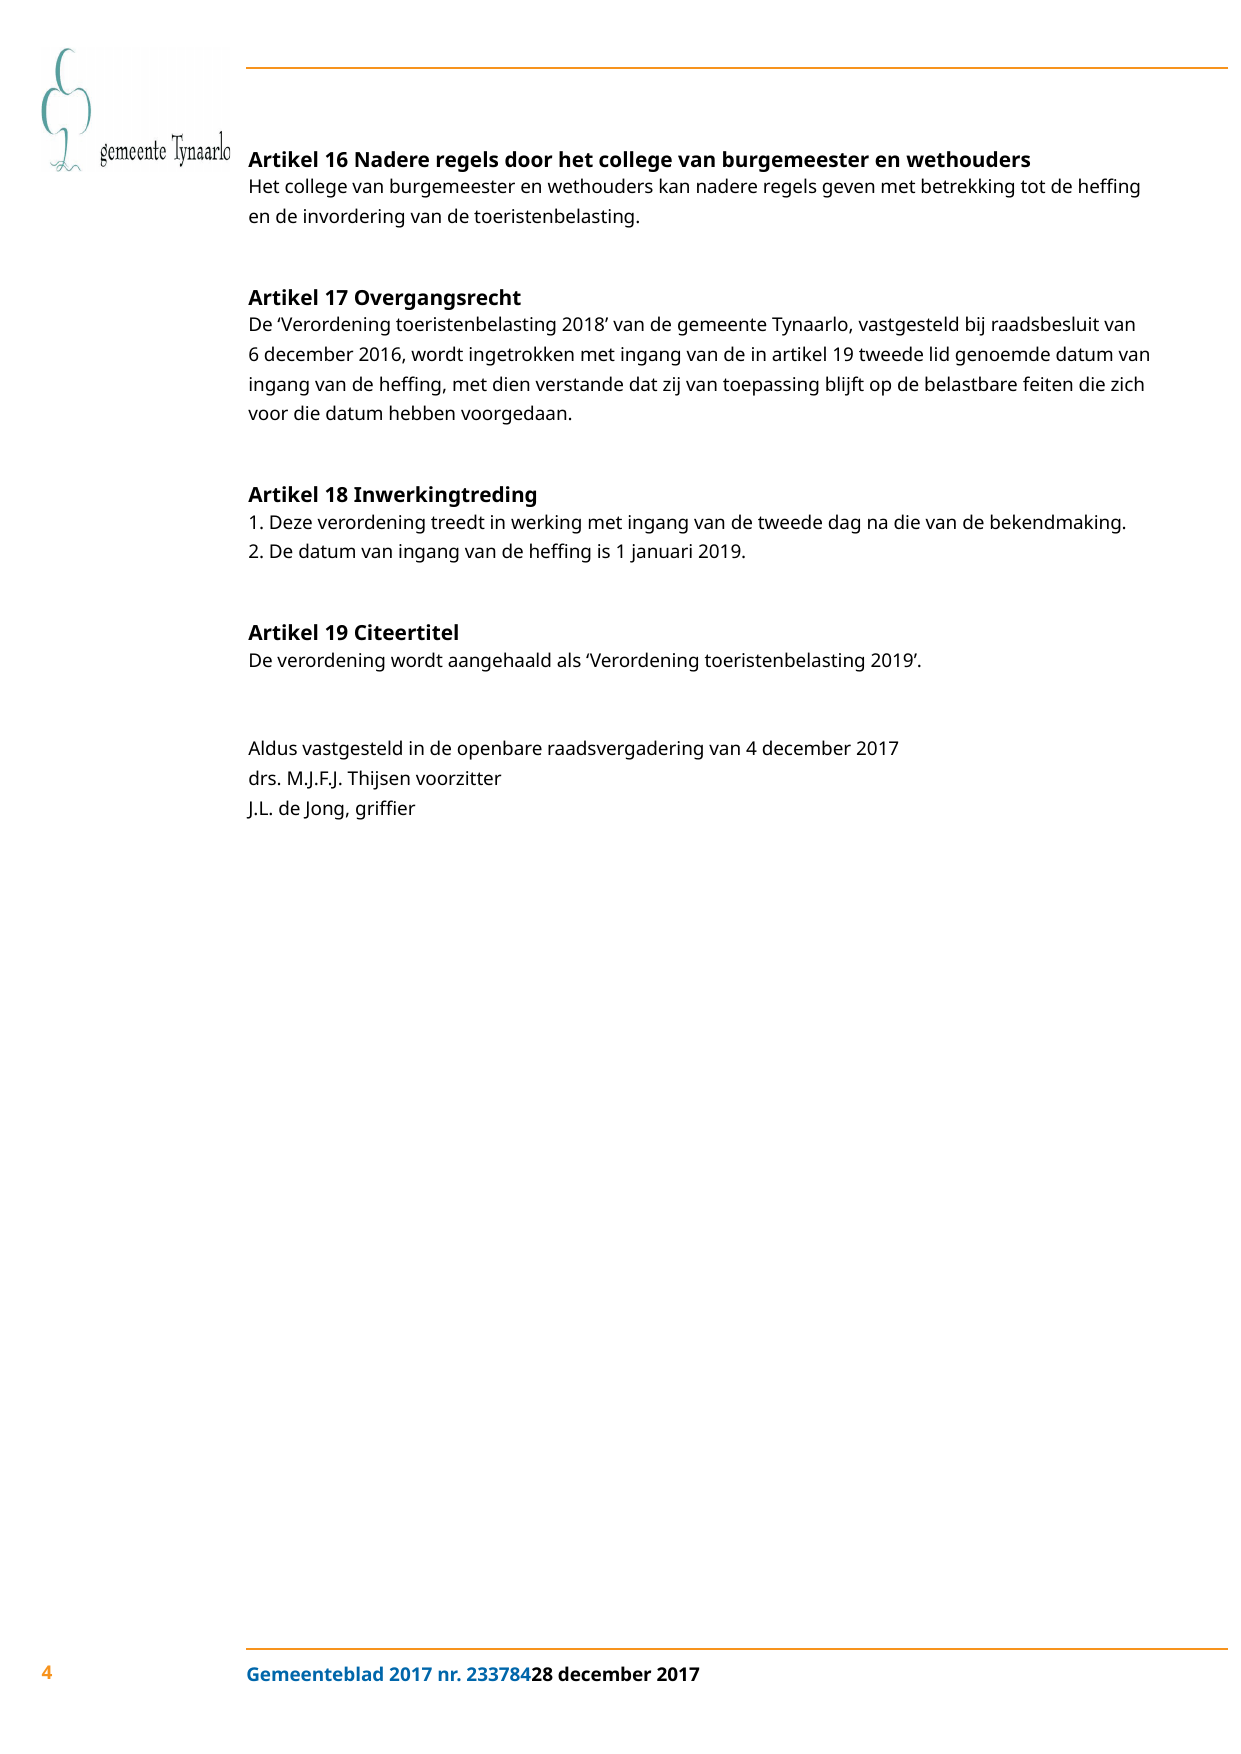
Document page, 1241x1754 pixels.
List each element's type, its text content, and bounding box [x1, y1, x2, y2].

text Aldus vastgesteld in de openbare raadsvergadering van 4 december 2017 [248, 736, 1152, 761]
text De ‘Verordening toeristenbelasting 2018’ van de gemeente Tynaarlo, vastgesteld bij raadsbesluit van 6 december 2016, wordt ingetrokken met ingang van de in artikel 19 tweede lid genoemde datum van ingang van de heffing, met dien verstande dat zij van toepassing blijft op de belastbare feiten die zich voor die datum hebben voorgedaan. [248, 312, 1152, 426]
text Artikel 17 Overgangsrecht [248, 283, 1152, 312]
text drs. M.J.F.J. Thijsen voorzitter [248, 765, 1152, 791]
text De verordening wordt aangehaald als ‘Verordening toeristenbelasting 2019’. [248, 647, 1152, 673]
text Artikel 16 Nadere regels door het college van burgemeester en wethouders [248, 145, 1152, 174]
text Artikel 18 Inwerkingtreding [248, 480, 1152, 509]
text 1. Deze verordening treedt in werking met ingang van de tweede dag na die van de bekendmaking. [248, 509, 1152, 534]
text Het college van burgemeester en wethouders kan nadere regels geven met betrekking tot de heffing en de invordering van de toeristenbelasting. [248, 174, 1152, 229]
picture [41, 47, 231, 172]
text 2. De datum van ingang van de heffing is 1 januari 2019. [248, 538, 1152, 564]
text J.L. de Jong, griffier [248, 795, 1152, 821]
text Artikel 19 Citeertitel [248, 618, 1152, 647]
